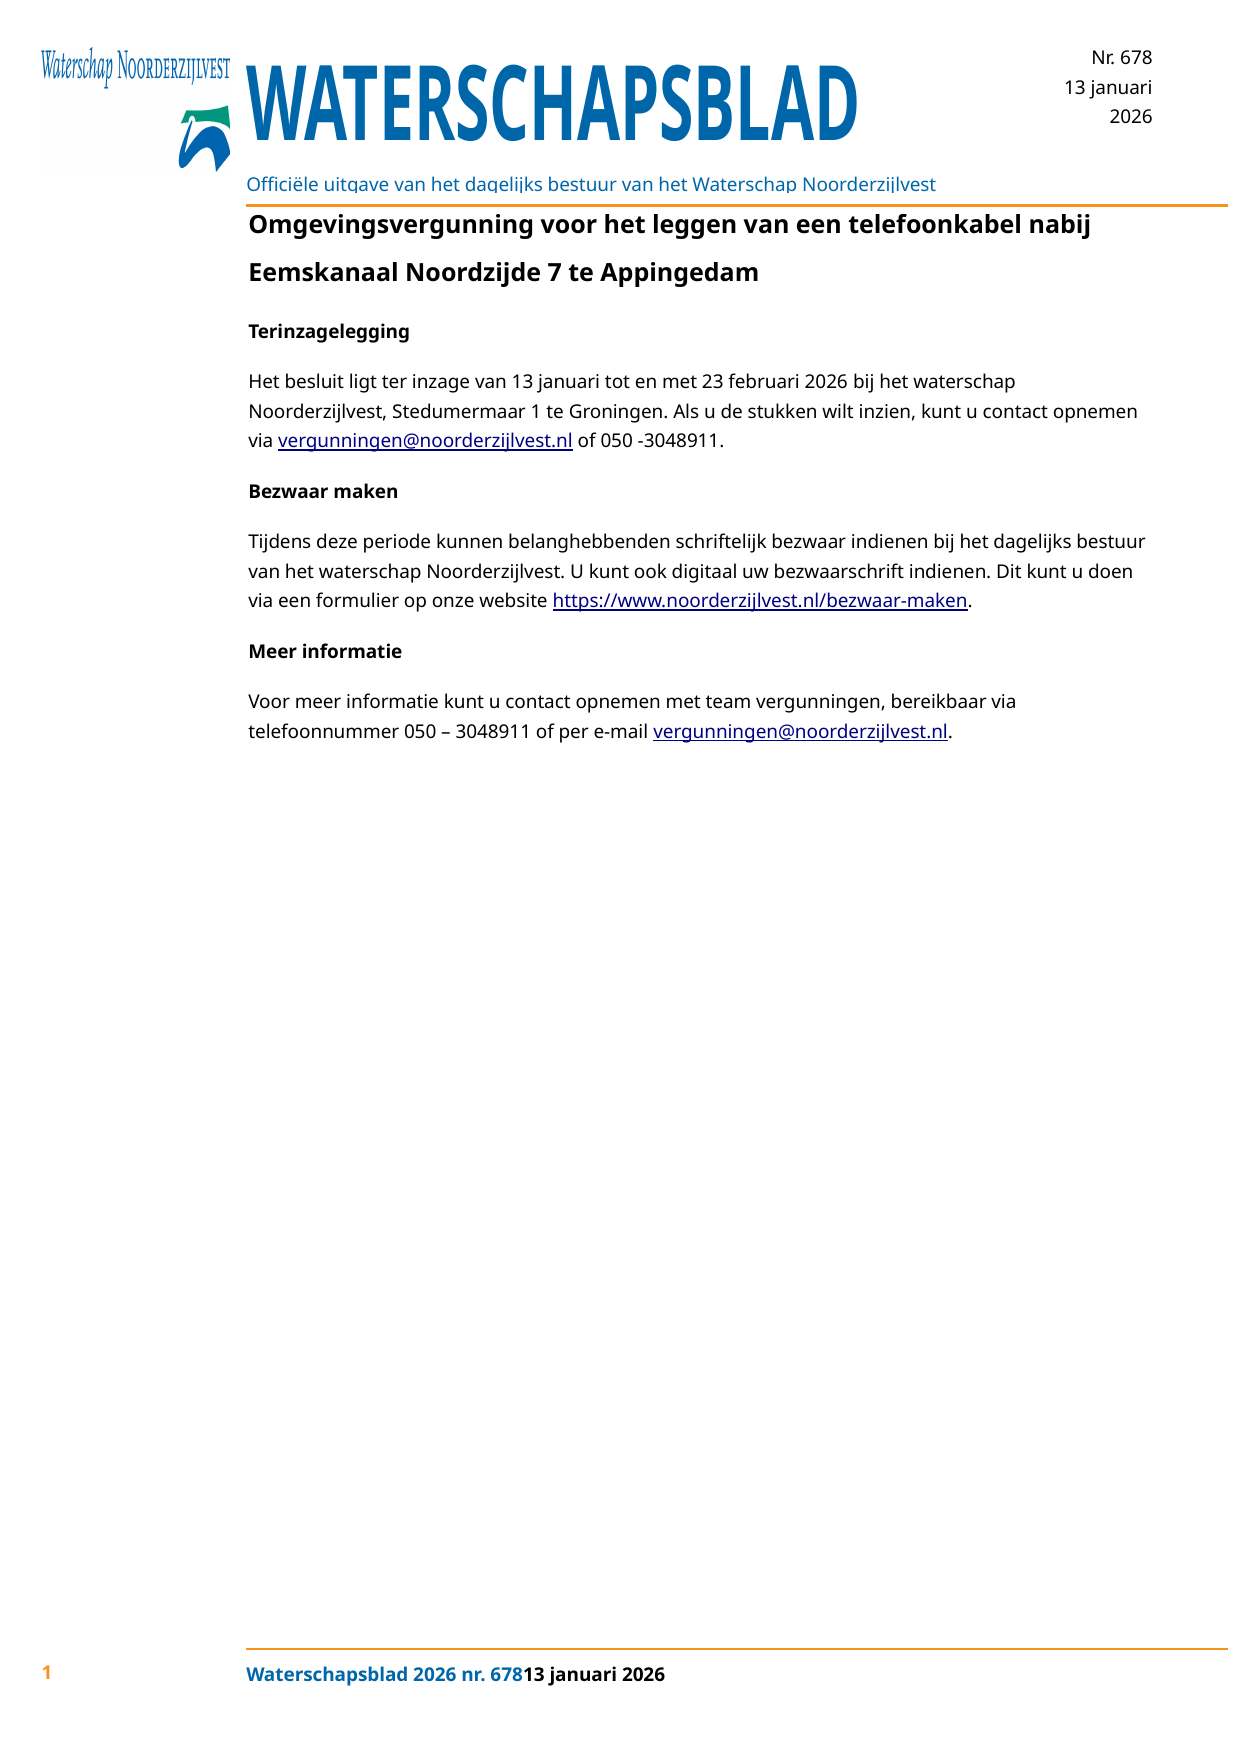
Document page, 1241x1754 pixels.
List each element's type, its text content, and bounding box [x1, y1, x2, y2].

text Meer informatie [248, 638, 1152, 664]
text Het besluit ligt ter inzage van 13 januari tot en met 23 februari 2026 bij het waterschap Noorderzijlvest, Stedumermaar 1 te Groningen. Als u de stukken wilt inzien, kunt u contact opnemen via vergunningen@noorderzijlvest.nl of 050 -3048911. [248, 368, 1152, 453]
text Terinzagelegging [248, 318, 1152, 344]
text Voor meer informatie kunt u contact opnemen met team vergunningen, bereikbaar via telefoonnummer 050 – 3048911 of per e-mail vergunningen@noorderzijlvest.nl. [248, 688, 1152, 744]
picture [41, 47, 231, 172]
text Omgevingsvergunning voor het leggen van een telefoonkabel nabij Eemskanaal Noordzijde 7 te Appingedam [248, 207, 1152, 288]
text Bezwaar maken [248, 478, 1152, 504]
text Tijdens deze periode kunnen belanghebbenden schriftelijk bezwaar indienen bij het dagelijks bestuur van het waterschap Noorderzijlvest. U kunt ook digitaal uw bezwaarschrift indienen. Dit kunt u doen via een formulier op onze website https://www.noorderzijlvest.nl/bezwaar-maken. [248, 528, 1152, 613]
